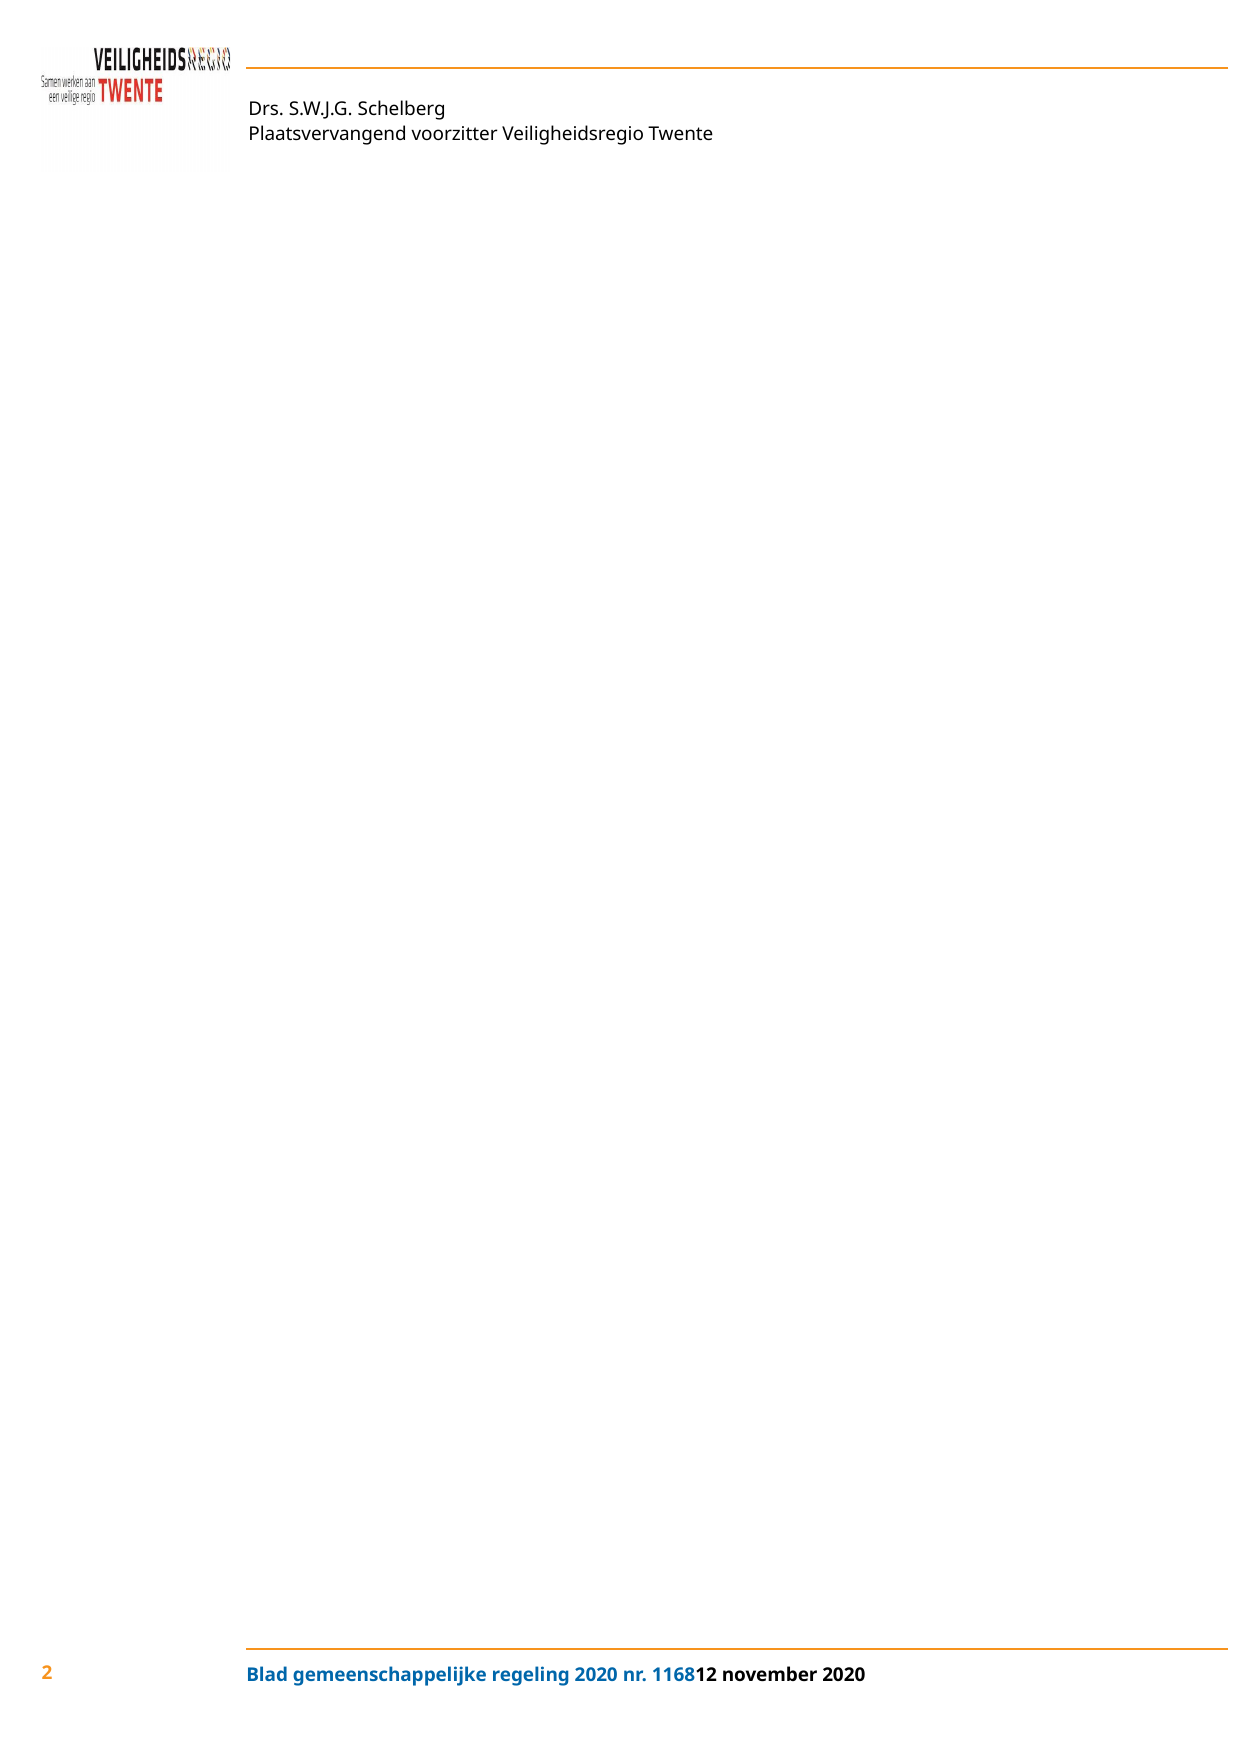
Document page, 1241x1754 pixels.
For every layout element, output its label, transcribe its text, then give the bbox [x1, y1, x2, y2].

picture [41, 47, 231, 172]
text Drs. S.W.J.G. Schelberg [248, 95, 1152, 121]
text Plaatsvervangend voorzitter Veiligheidsregio Twente [248, 121, 1152, 146]
